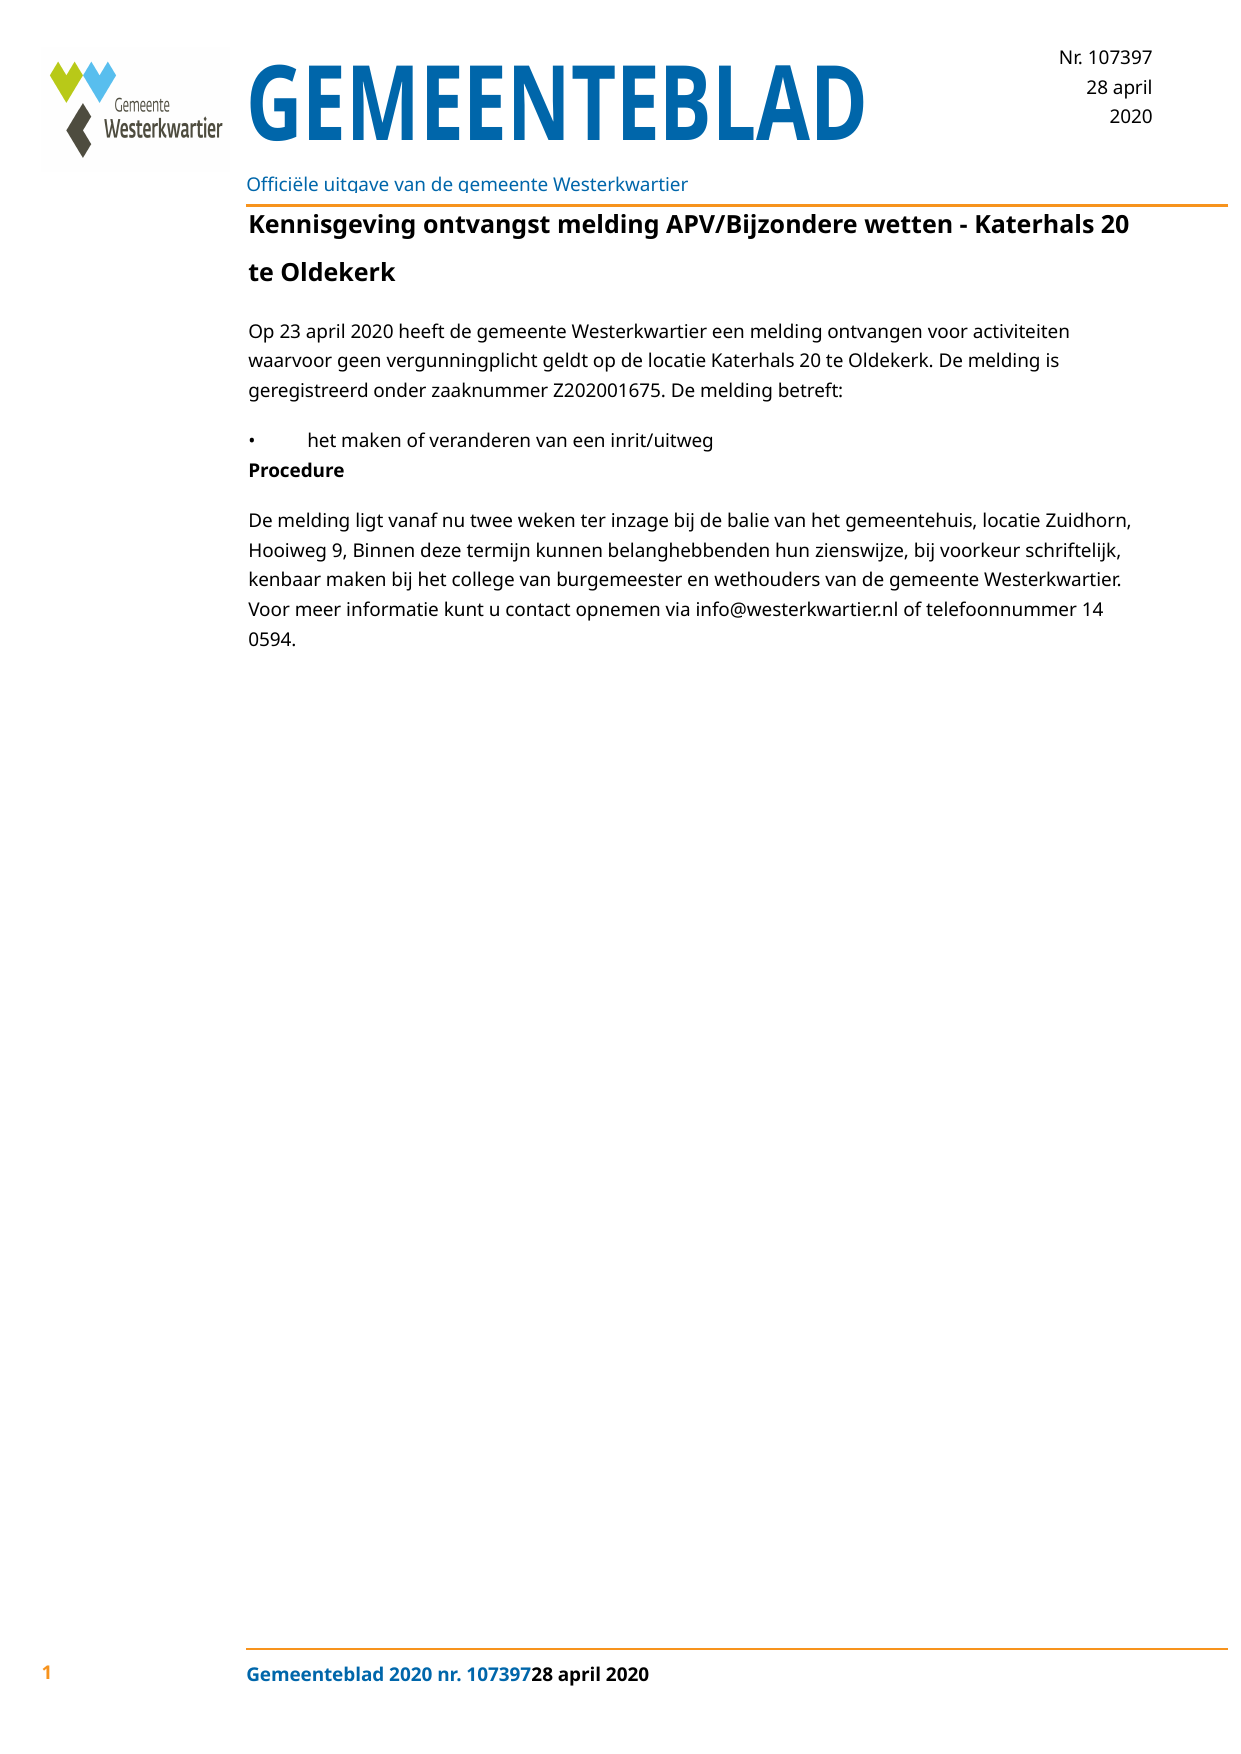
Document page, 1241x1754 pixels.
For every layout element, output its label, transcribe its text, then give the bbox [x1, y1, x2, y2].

text Op 23 april 2020 heeft de gemeente Westerkwartier een melding ontvangen voor activiteiten waarvoor geen vergunningplicht geldt op de locatie Katerhals 20 te Oldekerk. De melding is geregistreerd onder zaaknummer Z202001675. De melding betreft: [248, 318, 1152, 403]
text Kennisgeving ontvangst melding APV/Bijzondere wetten - Katerhals 20 te Oldekerk [248, 207, 1152, 288]
picture [41, 47, 231, 172]
list het maken of veranderen van een inrit/uitweg [248, 427, 1152, 453]
text De melding ligt vanaf nu twee weken ter inzage bij de balie van het gemeentehuis, locatie Zuidhorn, Hooiweg 9, Binnen deze termijn kunnen belanghebbenden hun zienswijze, bij voorkeur schriftelijk, kenbaar maken bij het college van burgemeester en wethouders van de gemeente Westerkwartier. Voor meer informatie kunt u contact opnemen via info@westerkwartier.nl of telefoonnummer 14 0594. [248, 507, 1152, 652]
text Procedure [248, 457, 1152, 483]
